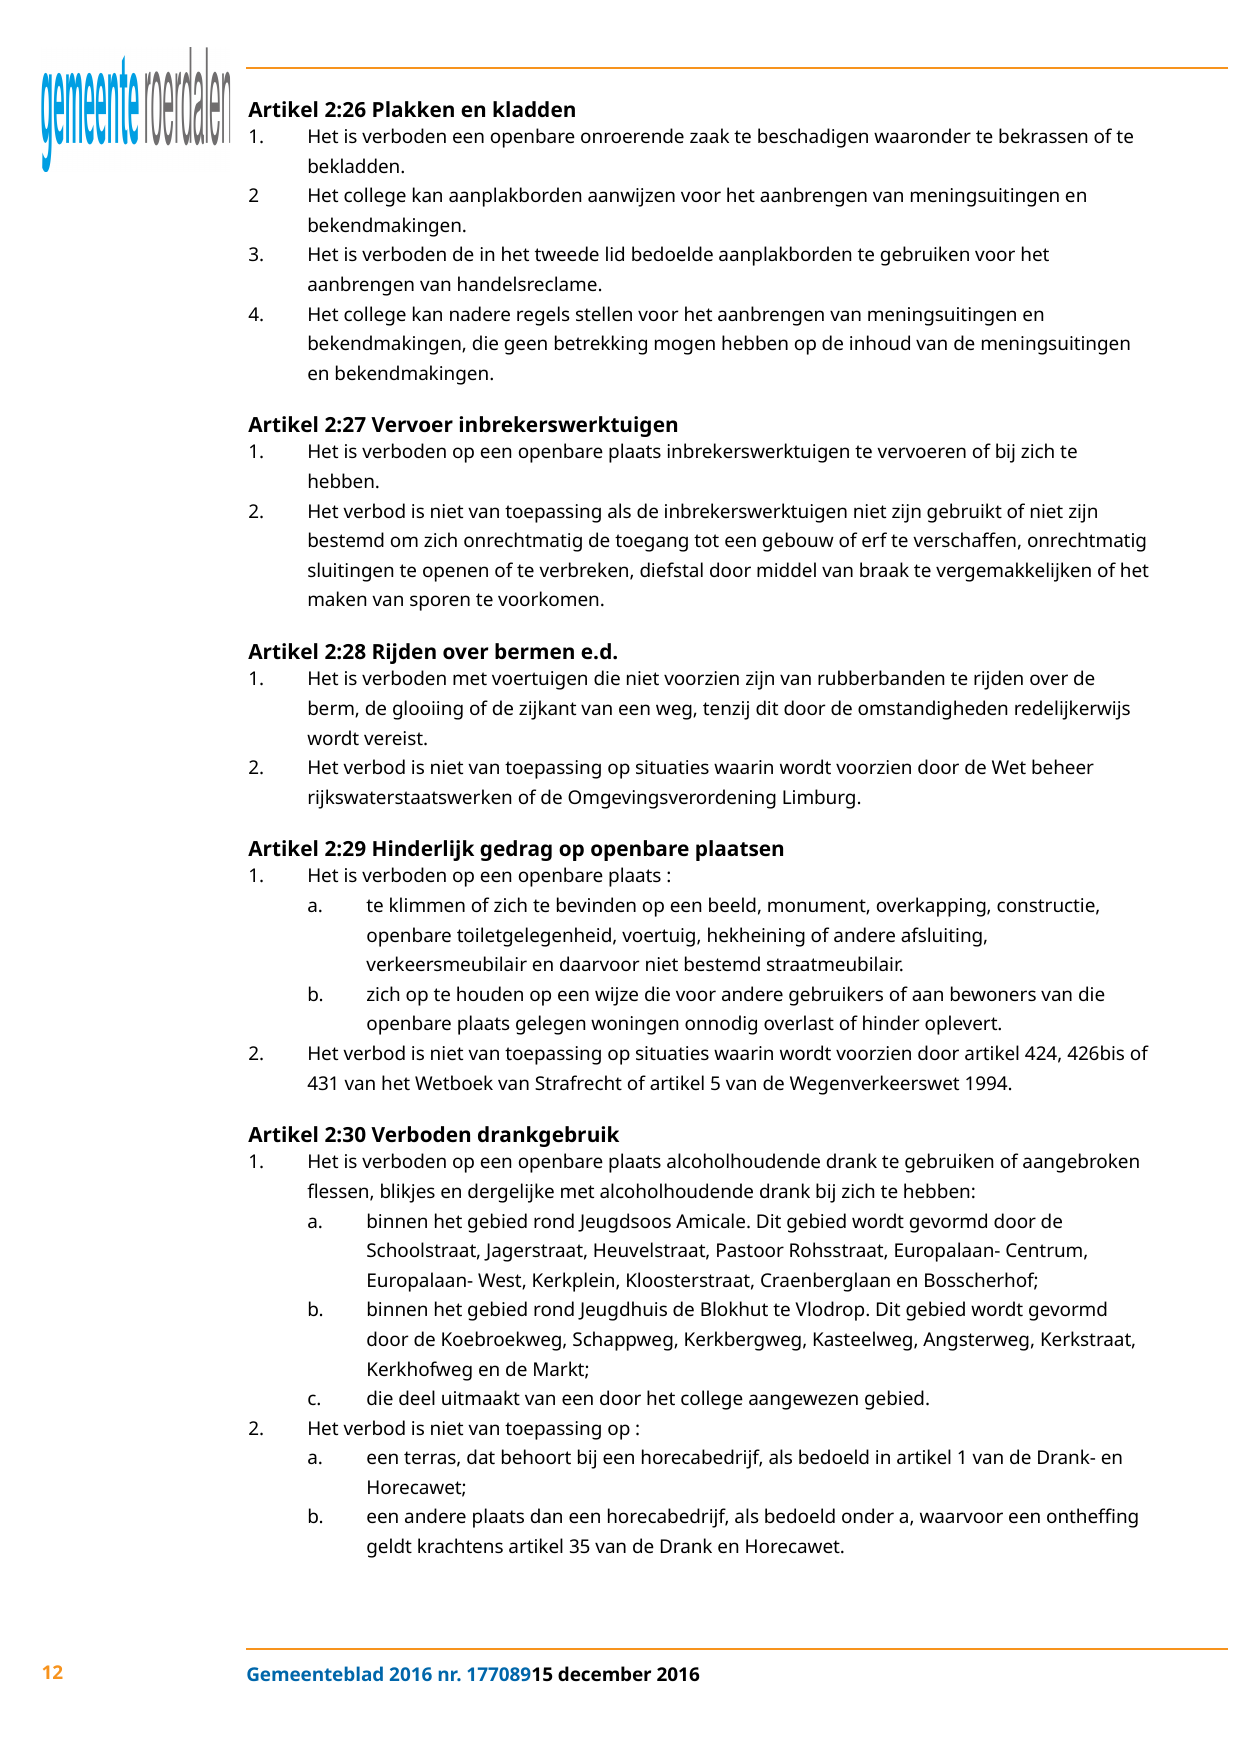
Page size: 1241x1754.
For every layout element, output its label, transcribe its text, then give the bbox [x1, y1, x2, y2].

list Het college kan nadere regels stellen voor het aanbrengen van meningsuitingen en bekendmakingen, die geen betrekking mogen hebben op de inhoud van de meningsuitingen en bekendmakingen. [248, 301, 1152, 386]
list binnen het gebied rond Jeugdsoos Amicale. Dit gebied wordt gevormd door de Schoolstraat, Jagerstraat, Heuvelstraat, Pastoor Rohsstraat, Europalaan- Centrum, Europalaan- West, Kerkplein, Kloosterstraat, Craenberglaan en Bosscherhof; [307, 1208, 1152, 1293]
text Artikel 2:30 Verboden drankgebruik [248, 1120, 1152, 1149]
text Artikel 2:26 Plakken en kladden [248, 95, 1152, 123]
list Het is verboden op een openbare plaats alcoholhoudende drank te gebruiken of aangebroken flessen, blikjes en dergelijke met alcoholhoudende drank bij zich te hebben: [248, 1149, 1152, 1204]
list Het verbod is niet van toepassing op : [248, 1415, 1152, 1441]
list een andere plaats dan een horecabedrijf, als bedoeld onder a, waarvoor een ontheffing geldt krachtens artikel 35 van de Drank en Horecawet. [307, 1504, 1152, 1559]
text Artikel 2:28 Rijden over bermen e.d. [248, 637, 1152, 666]
list Het is verboden een openbare onroerende zaak te beschadigen waaronder te bekrassen of te bekladden. [248, 123, 1152, 178]
list die deel uitmaakt van een door het college aangewezen gebied. [307, 1385, 1152, 1411]
text Artikel 2:29 Hinderlijk gedrag op openbare plaatsen [248, 834, 1152, 863]
picture [41, 47, 231, 172]
list Het verbod is niet van toepassing op situaties waarin wordt voorzien door de Wet beheer rijkswaterstaatswerken of de Omgevingsverordening Limburg. [248, 754, 1152, 809]
list een terras, dat behoort bij een horecabedrijf, als bedoeld in artikel 1 van de Drank- en Horecawet; [307, 1444, 1152, 1500]
list Het verbod is niet van toepassing als de inbrekerswerktuigen niet zijn gebruikt of niet zijn bestemd om zich onrechtmatig de toegang tot een gebouw of erf te verschaffen, onrechtmatig sluitingen te openen of te verbreken, diefstal door middel van braak te vergemakkelijken of het maken van sporen te voorkomen. [248, 498, 1152, 612]
list Het is verboden met voertuigen die niet voorzien zijn van rubberbanden te rijden over de berm, de glooiing of de zijkant van een weg, tenzij dit door de omstandigheden redelijkerwijs wordt vereist. [248, 666, 1152, 750]
list te klimmen of zich te bevinden op een beeld, monument, overkapping, constructie, openbare toiletgelegenheid, voertuig, hekheining of andere afsluiting, verkeersmeubilair en daarvoor niet bestemd straatmeubilair. [307, 892, 1152, 977]
list Het verbod is niet van toepassing op situaties waarin wordt voorzien door artikel 424, 426bis of 431 van het Wetboek van Strafrecht of artikel 5 van de Wegenverkeerswet 1994. [248, 1040, 1152, 1096]
text Artikel 2:27 Vervoer inbrekerswerktuigen [248, 410, 1152, 439]
picture [41, 134, 48, 172]
list Het is verboden op een openbare plaats inbrekerswerktuigen te vervoeren of bij zich te hebben. [248, 439, 1152, 494]
list zich op te houden op een wijze die voor andere gebruikers of aan bewoners van die openbare plaats gelegen woningen onnodig overlast of hinder oplevert. [307, 981, 1152, 1036]
list Het is verboden op een openbare plaats : [248, 863, 1152, 888]
list Het college kan aanplakborden aanwijzen voor het aanbrengen van meningsuitingen en bekendmakingen. [248, 182, 1152, 238]
list binnen het gebied rond Jeugdhuis de Blokhut te Vlodrop. Dit gebied wordt gevormd door de Koebroekweg, Schappweg, Kerkbergweg, Kasteelweg, Angsterweg, Kerkstraat, Kerkhofweg en de Markt; [307, 1297, 1152, 1381]
list Het is verboden de in het tweede lid bedoelde aanplakborden te gebruiken voor het aanbrengen van handelsreclame. [248, 242, 1152, 297]
